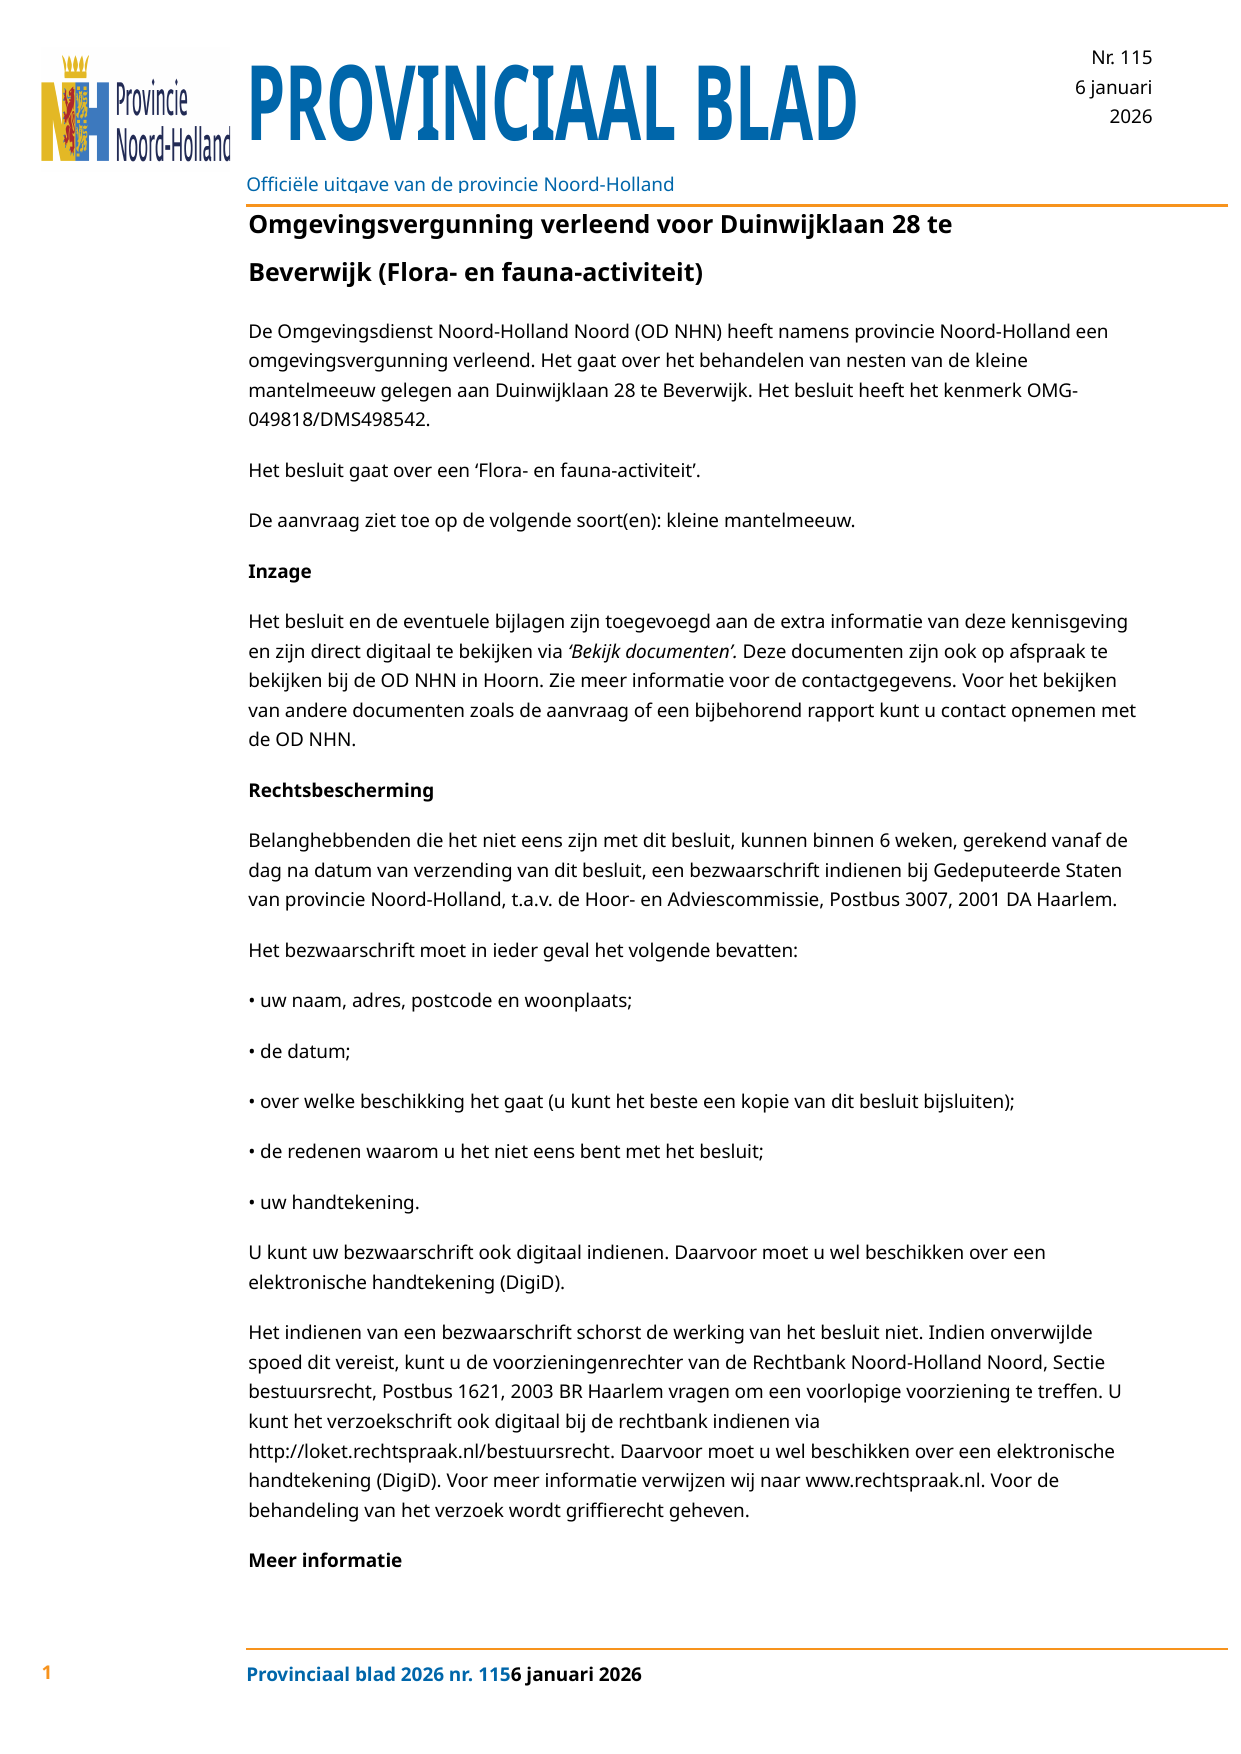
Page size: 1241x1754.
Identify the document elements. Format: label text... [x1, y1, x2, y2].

text U kunt uw bezwaarschrift ook digitaal indienen. Daarvoor moet u wel beschikken over een elektronische handtekening (DigiD). [248, 1239, 1152, 1295]
text • uw handtekening. [248, 1189, 1152, 1215]
text Het besluit gaat over een ‘Flora- en fauna-activiteit’. [248, 457, 1152, 483]
text De Omgevingsdienst Noord-Holland Noord (OD NHN) heeft namens provincie Noord-Holland een omgevingsvergunning verleend. Het gaat over het behandelen van nesten van de kleine mantelmeeuw gelegen aan Duinwijklaan 28 te Beverwijk. Het besluit heeft het kenmerk OMG-049818/DMS498542. [248, 318, 1152, 432]
text • de redenen waarom u het niet eens bent met het besluit; [248, 1139, 1152, 1164]
text Belanghebbenden die het niet eens zijn met dit besluit, kunnen binnen 6 weken, gerekend vanaf de dag na datum van verzending van dit besluit, een bezwaarschrift indienen bij Gedeputeerde Staten van provincie Noord-Holland, t.a.v. de Hoor- en Adviescommissie, Postbus 3007, 2001 DA Haarlem. [248, 827, 1152, 912]
text Het indienen van een bezwaarschrift schorst de werking van het besluit niet. Indien onverwijlde spoed dit vereist, kunt u de voorzieningenrechter van de Rechtbank Noord-Holland Noord, Sectie bestuursrecht, Postbus 1621, 2003 BR Haarlem vragen om een voorlopige voorziening te treffen. U kunt het verzoekschrift ook digitaal bij de rechtbank indienen via http://loket.rechtspraak.nl/bestuursrecht. Daarvoor moet u wel beschikken over een elektronische handtekening (DigiD). Voor meer informatie verwijzen wij naar www.rechtspraak.nl. Voor de behandeling van het verzoek wordt griffierecht geheven. [248, 1319, 1152, 1523]
text Rechtsbescherming [248, 777, 1152, 803]
text • de datum; [248, 1038, 1152, 1064]
text Inzage [248, 558, 1152, 584]
text Meer informatie [248, 1547, 1152, 1573]
text Omgevingsvergunning verleend voor Duinwijklaan 28 te Beverwijk (Flora- en fauna-activiteit) [248, 207, 1152, 288]
picture [41, 47, 231, 172]
text Het bezwaarschrift moet in ieder geval het volgende bevatten: [248, 937, 1152, 963]
text • over welke beschikking het gaat (u kunt het beste een kopie van dit besluit bijsluiten); [248, 1088, 1152, 1114]
text Het besluit en de eventuele bijlagen zijn toegevoegd aan de extra informatie van deze kennisgeving en zijn direct digitaal te bekijken via ‘Bekijk documenten’. Deze documenten zijn ook op afspraak te bekijken bij de OD NHN in Hoorn. Zie meer informatie voor de contactgegevens. Voor het bekijken van andere documenten zoals de aanvraag of een bijbehorend rapport kunt u contact opnemen met de OD NHN. [248, 608, 1152, 752]
text • uw naam, adres, postcode en woonplaats; [248, 987, 1152, 1013]
text De aanvraag ziet toe op de volgende soort(en): kleine mantelmeeuw. [248, 507, 1152, 533]
